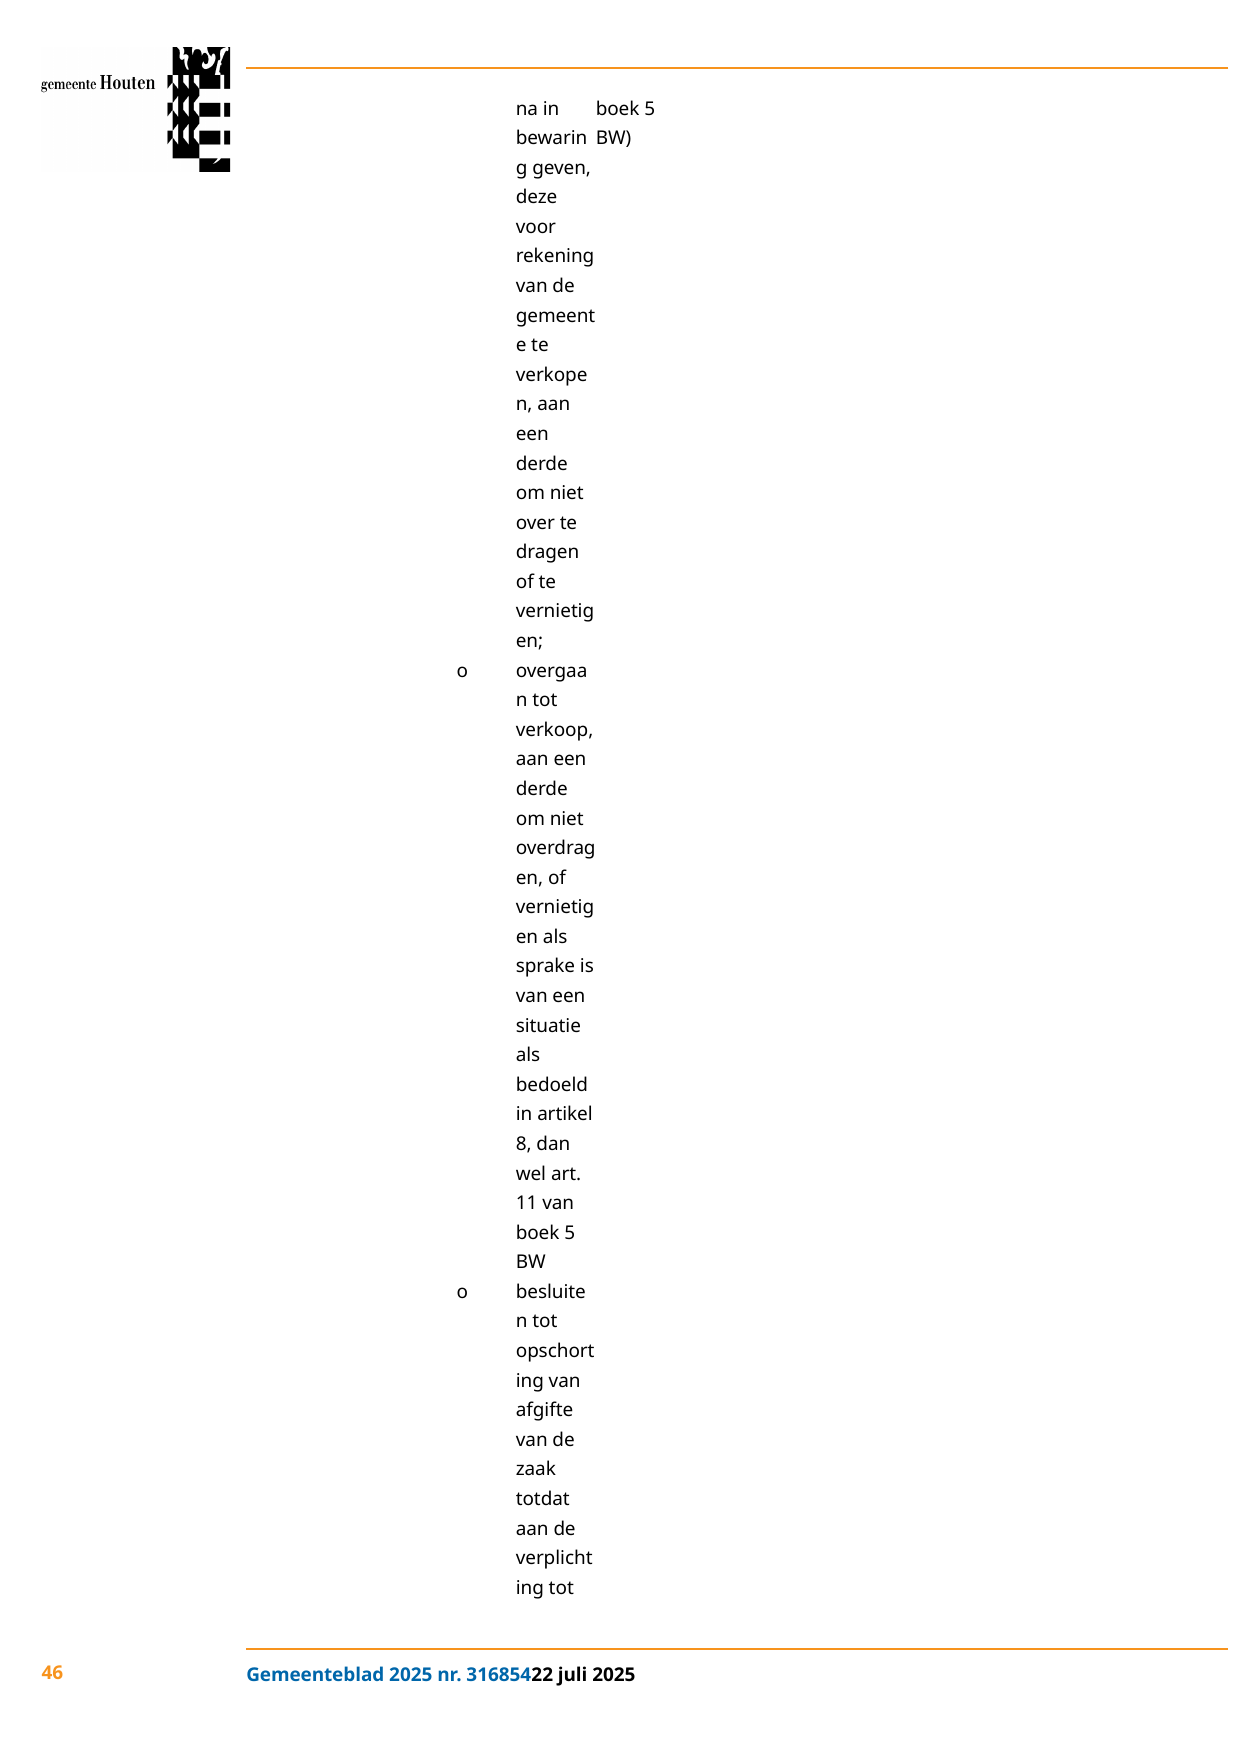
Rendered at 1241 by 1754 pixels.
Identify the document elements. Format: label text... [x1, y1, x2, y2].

table_cell na in bewaring geven, deze voor rekening van de gemeente te verkopen, aan een derde om niet over te dragen of te vernietigen; overgaan tot verkoop, aan een derde om niet overdragen, of vernietigen als sprake is van een situatie als bedoeld in artikel 8, dan wel art. 11 van boek 5 BW besluiten tot opschorting van afgifte van de zaak totdat aan de verplichting tot [456, 95, 596, 1600]
table_cell [248, 95, 317, 1600]
picture [41, 47, 231, 172]
table_cell [804, 95, 943, 1600]
table_cell boek 5 BW) [596, 95, 665, 1600]
table_cell [1082, 95, 1152, 1600]
table_cell [943, 95, 1082, 1600]
table_cell [665, 95, 804, 1600]
table_cell [318, 95, 456, 1600]
